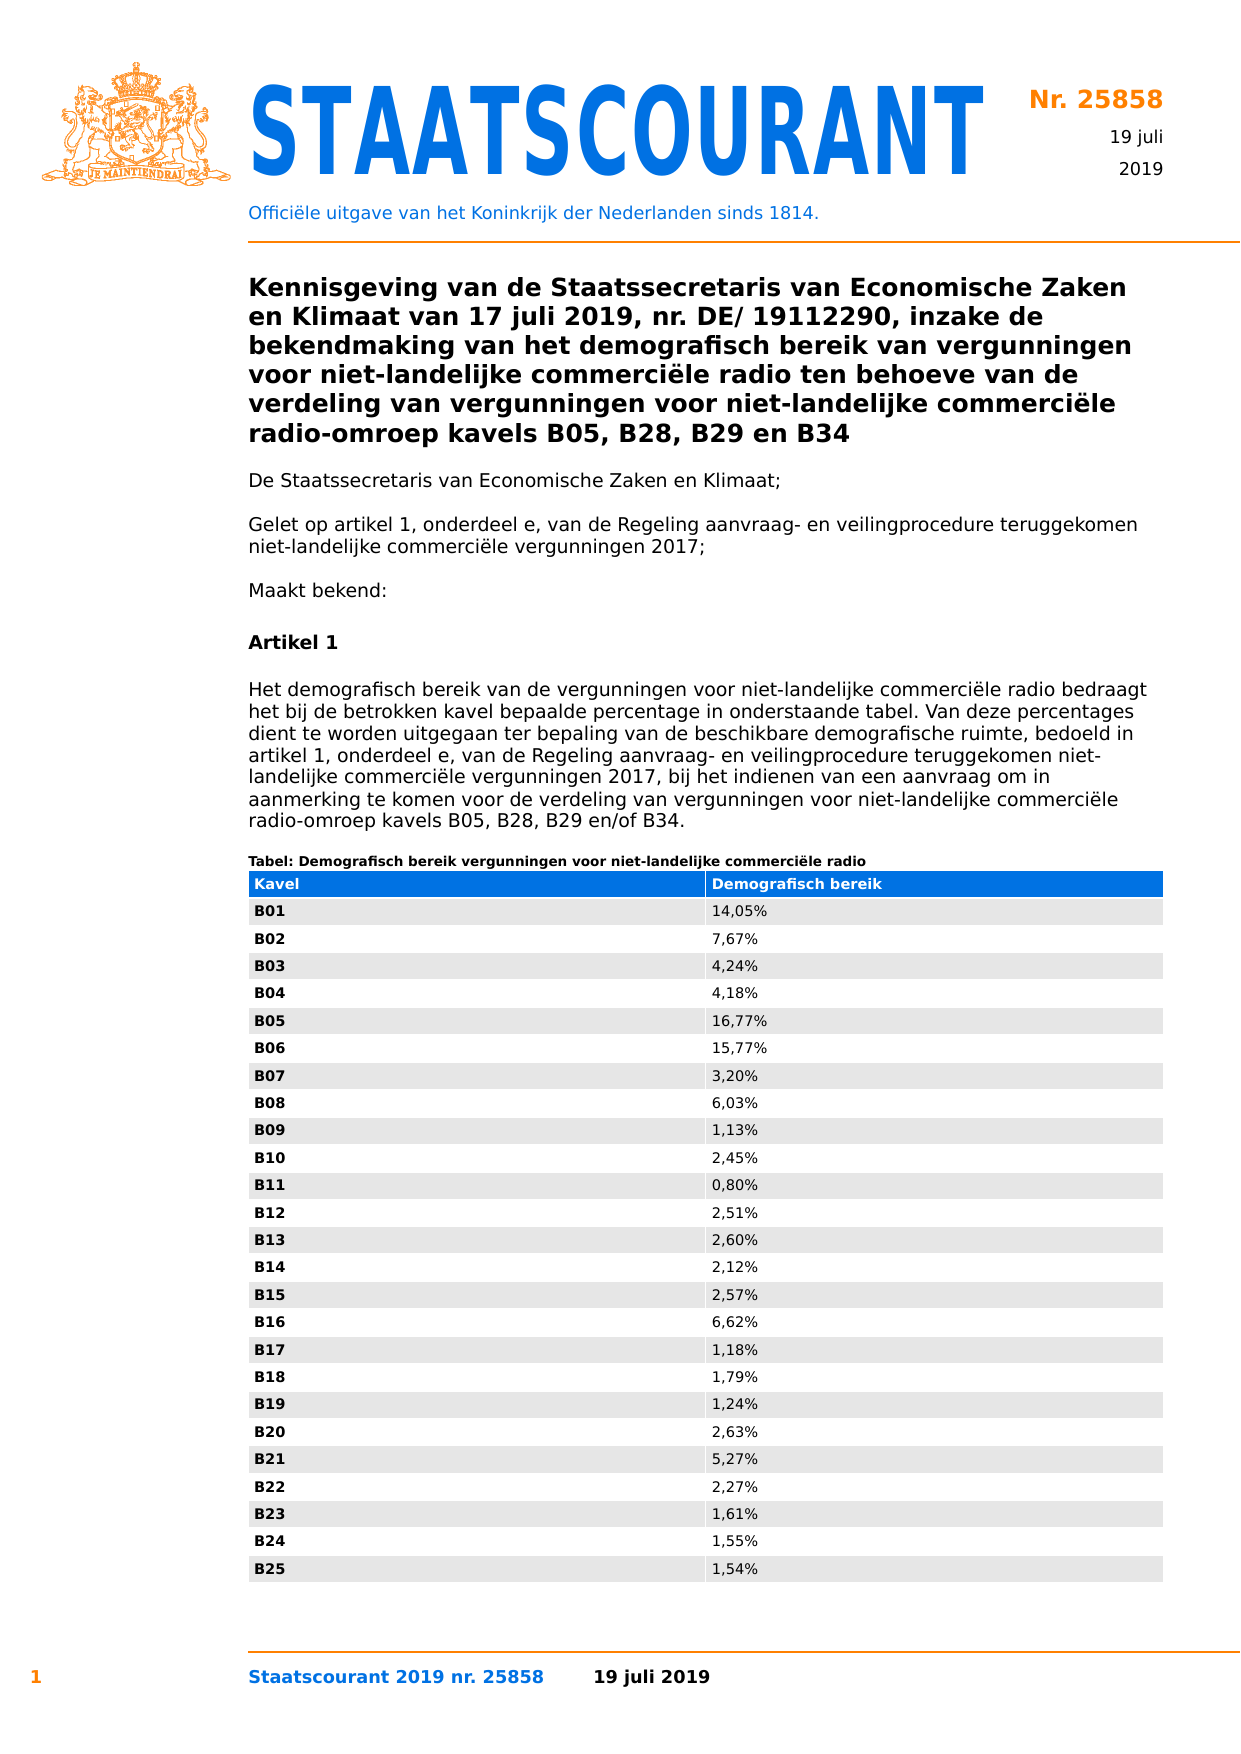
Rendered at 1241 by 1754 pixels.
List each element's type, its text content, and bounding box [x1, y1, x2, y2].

table_cell Officiële uitgave van het Koninkrijk der Nederlanden sinds 1814. [248, 203, 1240, 241]
table_cell 1,61% [706, 1501, 1163, 1527]
table_cell 2,60% [706, 1227, 1163, 1253]
table_cell B06 [249, 1035, 705, 1062]
table_cell 4,18% [706, 981, 1163, 1007]
table_cell 2,57% [706, 1282, 1163, 1308]
table_cell 5,27% [706, 1446, 1163, 1473]
table_cell B24 [249, 1529, 705, 1555]
table_cell B05 [249, 1008, 705, 1034]
table_cell 1,79% [706, 1364, 1163, 1391]
table_cell 1,13% [706, 1118, 1163, 1144]
table_cell B08 [249, 1090, 705, 1117]
table_cell 4,24% [706, 953, 1163, 979]
table_cell 6,62% [706, 1309, 1163, 1336]
table_cell 6,03% [706, 1090, 1163, 1117]
table_cell B25 [249, 1556, 705, 1582]
table_cell 2,51% [706, 1200, 1163, 1226]
table_cell 1,54% [706, 1556, 1163, 1582]
table_cell 2,45% [706, 1145, 1163, 1171]
table_cell B01 [249, 899, 705, 925]
table_cell B18 [249, 1364, 705, 1391]
table_cell 2,12% [706, 1255, 1163, 1281]
table_cell 15,77% [706, 1035, 1163, 1062]
table_cell 14,05% [706, 899, 1163, 925]
table_cell B23 [249, 1501, 705, 1527]
table_cell 1,55% [706, 1529, 1163, 1555]
table_cell B15 [249, 1282, 705, 1308]
table_cell B02 [249, 926, 705, 952]
table_cell 7,67% [706, 926, 1163, 952]
table_cell 0,80% [706, 1173, 1163, 1199]
table_cell B11 [249, 1173, 705, 1199]
table_cell B07 [249, 1063, 705, 1089]
table_cell 19 juli [998, 121, 1240, 153]
text Maakt bekend: [248, 579, 1163, 602]
table_header STAATSCOURANT [248, 62, 998, 203]
text Gelet op artikel 1, onderdeel e, van de Regeling aanvraag- en veilingprocedure teruggekomen niet-landelijke commerciële vergunningen 2017; [248, 514, 1163, 558]
table_cell B12 [249, 1200, 705, 1226]
table_cell B20 [249, 1419, 705, 1445]
table_cell 1,24% [706, 1392, 1163, 1418]
table_cell Demografisch bereik [706, 871, 1163, 897]
table_cell B14 [249, 1255, 705, 1281]
table_cell 2019 [998, 153, 1240, 203]
table_cell B17 [249, 1337, 705, 1363]
table_cell 2,63% [706, 1419, 1163, 1445]
table_cell 2,27% [706, 1474, 1163, 1500]
table_cell B03 [249, 953, 705, 979]
table_cell B09 [249, 1118, 705, 1144]
text De Staatssecretaris van Economische Zaken en Klimaat; [248, 470, 1163, 492]
table_header Tabel: Demografisch bereik vergunningen voor niet-landelijke commerciële radio [248, 854, 1163, 870]
table_cell B04 [249, 981, 705, 1007]
table_cell B22 [249, 1474, 705, 1500]
table_cell B10 [249, 1145, 705, 1171]
table_cell B16 [249, 1309, 705, 1336]
picture [41, 62, 231, 186]
table_cell 3,20% [706, 1063, 1163, 1089]
table_cell 1,18% [706, 1337, 1163, 1363]
table_cell 16,77% [706, 1008, 1163, 1034]
table_header Nr. 25858 [998, 62, 1240, 121]
table_cell B19 [249, 1392, 705, 1418]
text Het demografisch bereik van de vergunningen voor niet-landelijke commerciële radio bedraagt het bij de betrokken kavel bepaalde percentage in onderstaande tabel. Van deze percentages dient te worden uitgegaan ter bepaling van de beschikbare demografische ruimte, bedoeld in artikel 1, onderdeel e, van de Regeling aanvraag- en veilingprocedure teruggekomen niet-landelijke commerciële vergunningen 2017, bij het indienen van een aanvraag om in aanmerking te komen voor de verdeling van vergunningen voor niet-landelijke commerciële radio-omroep kavels B05, B28, B29 en/of B34. [248, 678, 1163, 832]
table_cell Kavel [249, 871, 705, 897]
table_cell B13 [249, 1227, 705, 1253]
subtitle Artikel 1 [248, 632, 1163, 653]
table_cell B21 [249, 1446, 705, 1473]
table_header [25, 62, 248, 241]
subtitle Kennisgeving van de Staatssecretaris van Economische Zaken en Klimaat van 17 juli 2019, nr. DE/ 19112290, inzake de bekendmaking van het demografisch bereik van vergunningen voor niet-landelijke commerciële radio ten behoeve van de verdeling van vergunningen voor niet-landelijke commerciële radio-omroep kavels B05, B28, B29 en B34 [248, 273, 1163, 448]
